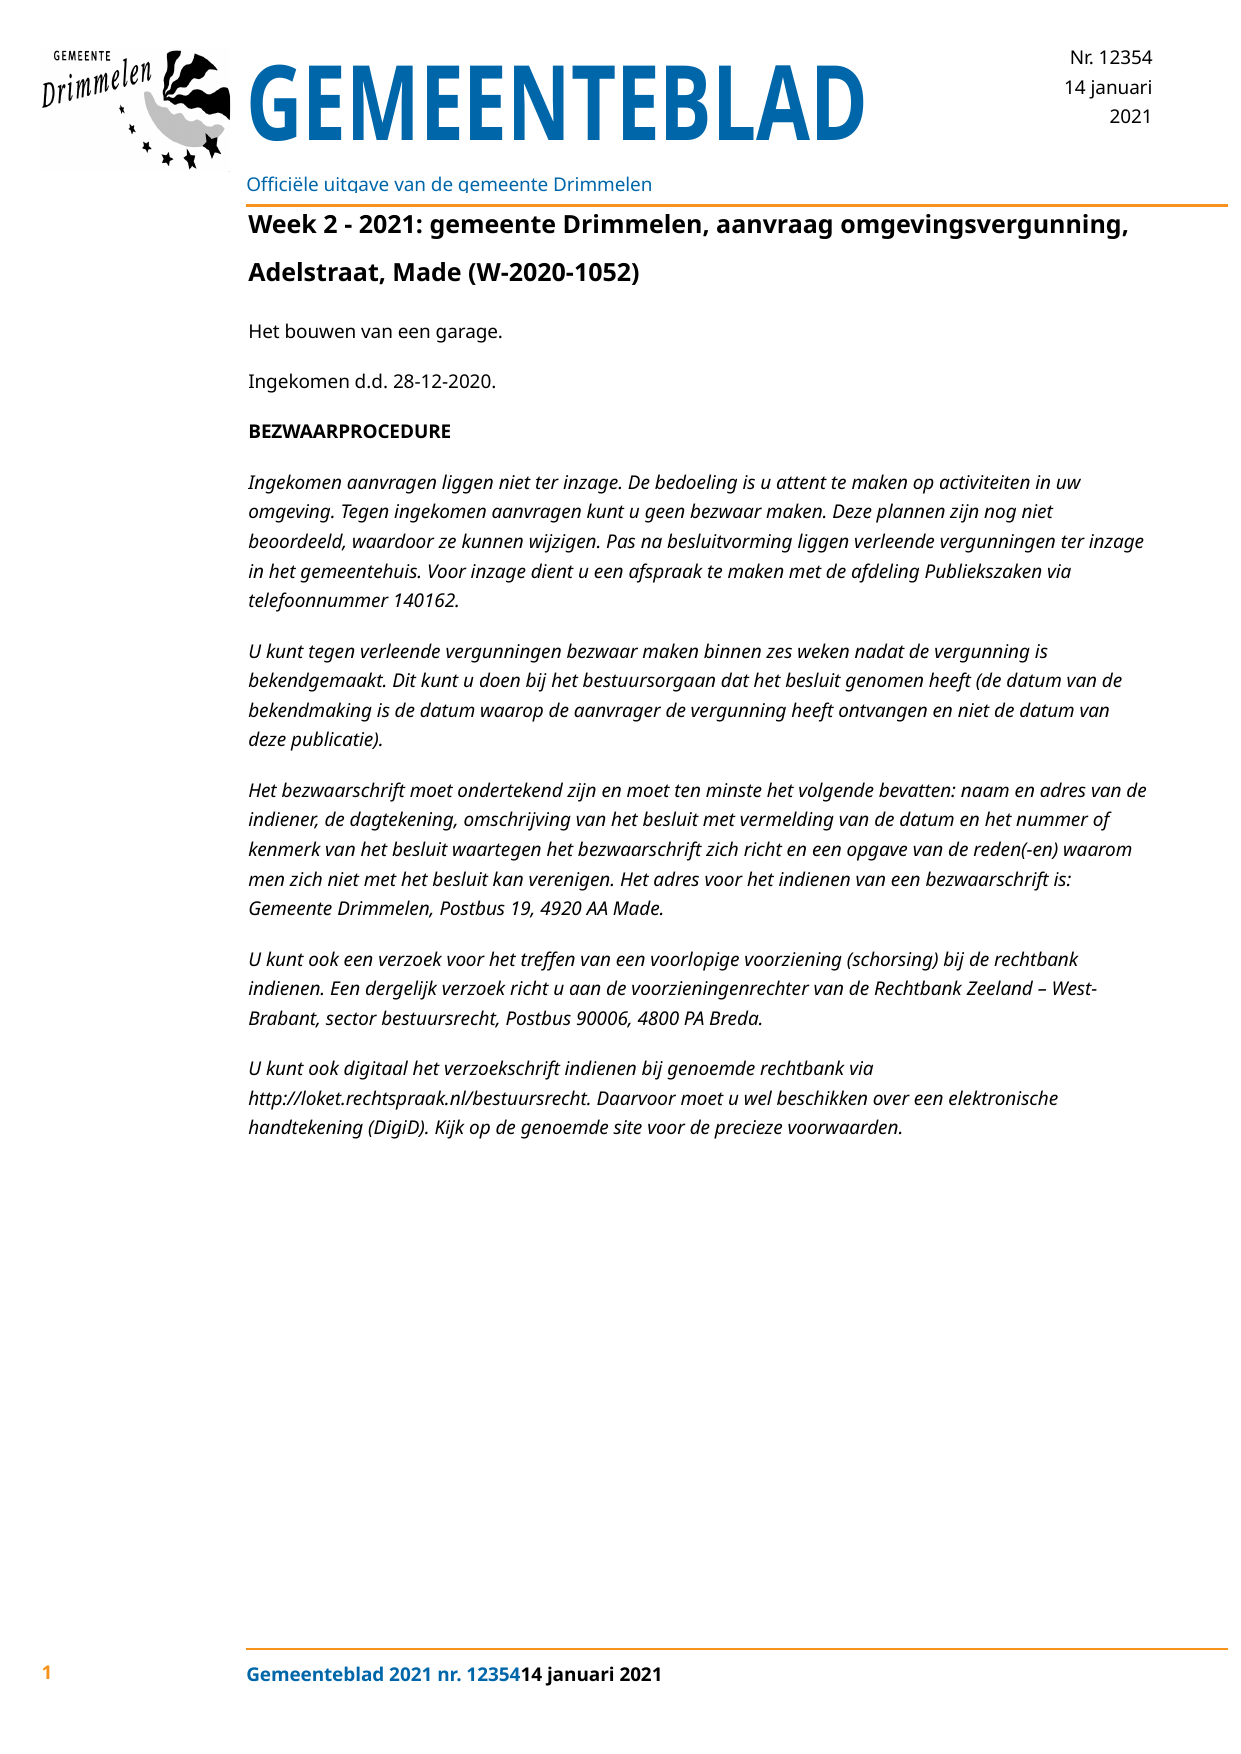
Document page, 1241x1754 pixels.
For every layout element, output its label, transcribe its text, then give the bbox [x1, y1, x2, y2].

text Het bezwaarschrift moet ondertekend zijn en moet ten minste het volgende bevatten: naam en adres van de indiener, de dagtekening, omschrijving van het besluit met vermelding van de datum en het nummer of kenmerk van het besluit waartegen het bezwaarschrift zich richt en een opgave van de reden(-en) waarom men zich niet met het besluit kan verenigen. Het adres voor het indienen van een bezwaarschrift is: Gemeente Drimmelen, Postbus 19, 4920 AA Made. [248, 777, 1152, 921]
text U kunt ook een verzoek voor het treffen van een voorlopige voorziening (schorsing) bij de rechtbank indienen. Een dergelijk verzoek richt u aan de voorzieningenrechter van de Rechtbank Zeeland – West-Brabant, sector bestuursrecht, Postbus 90006, 4800 PA Breda. [248, 946, 1152, 1031]
text U kunt tegen verleende vergunningen bezwaar maken binnen zes weken nadat de vergunning is bekendgemaakt. Dit kunt u doen bij het bestuursorgaan dat het besluit genomen heeft (de datum van de bekendmaking is de datum waarop de aanvrager de vergunning heeft ontvangen en niet de datum van deze publicatie). [248, 638, 1152, 752]
text Het bouwen van een garage. [248, 318, 1152, 344]
text BEZWAARPROCEDURE [248, 419, 1152, 444]
text Ingekomen d.d. 28-12-2020. [248, 368, 1152, 394]
picture [41, 47, 231, 172]
text Ingekomen aanvragen liggen niet ter inzage. De bedoeling is u attent te maken op activiteiten in uw omgeving. Tegen ingekomen aanvragen kunt u geen bezwaar maken. Deze plannen zijn nog niet beoordeeld, waardoor ze kunnen wijzigen. Pas na besluitvorming liggen verleende vergunningen ter inzage in het gemeentehuis. Voor inzage dient u een afspraak te maken met de afdeling Publiekszaken via telefoonnummer 140162. [248, 469, 1152, 613]
text Week 2 - 2021: gemeente Drimmelen, aanvraag omgevingsvergunning, Adelstraat, Made (W-2020-1052) [248, 207, 1152, 288]
text U kunt ook digitaal het verzoekschrift indienen bij genoemde rechtbank via http://loket.rechtspraak.nl/bestuursrecht. Daarvoor moet u wel beschikken over een elektronische handtekening (DigiD). Kijk op de genoemde site voor de precieze voorwaarden. [248, 1055, 1152, 1140]
